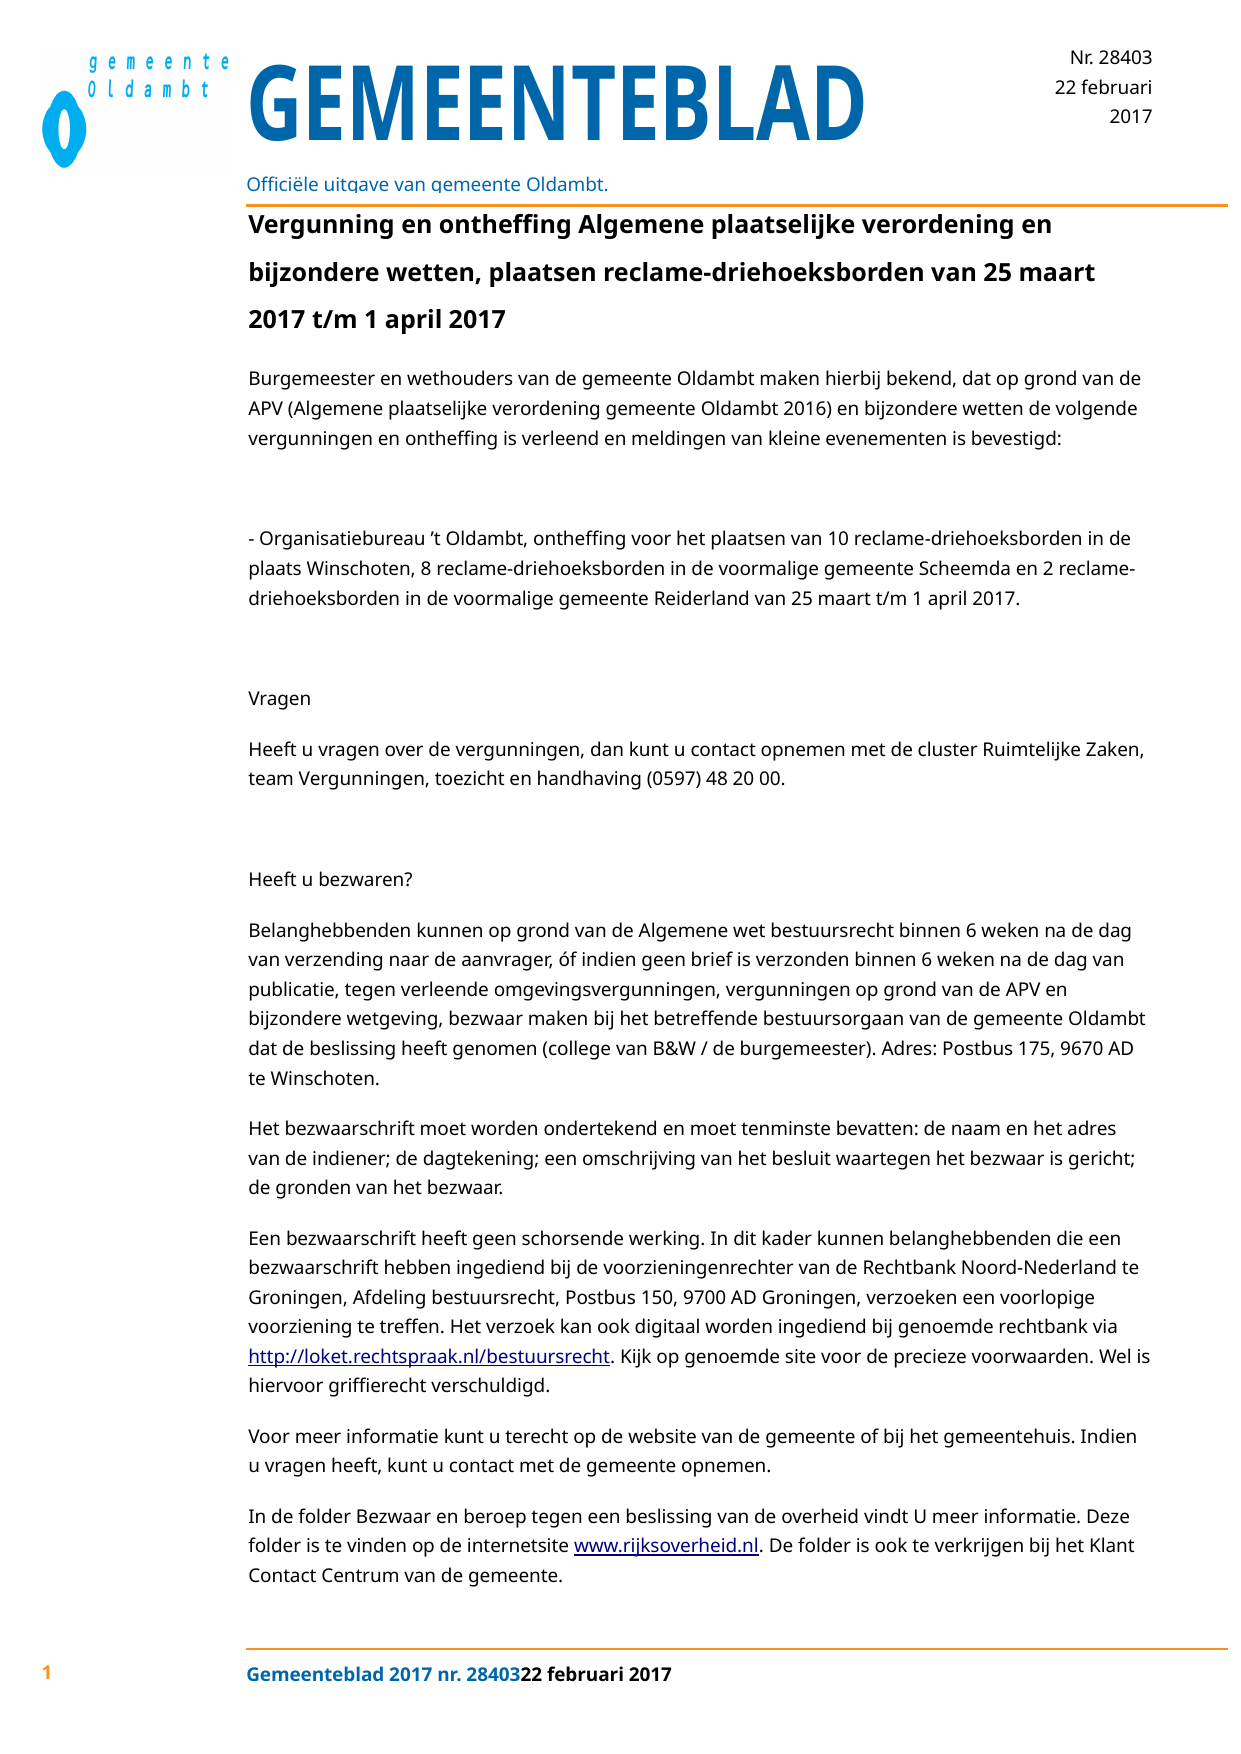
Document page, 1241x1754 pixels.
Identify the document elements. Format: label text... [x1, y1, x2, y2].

text Een bezwaarschrift heeft geen schorsende werking. In dit kader kunnen belanghebbenden die een bezwaarschrift hebben ingediend bij de voorzieningenrechter van de Rechtbank Noord-Nederland te Groningen, Afdeling bestuursrecht, Postbus 150, 9700 AD Groningen, verzoeken een voorlopige voorziening te treffen. Het verzoek kan ook digitaal worden ingediend bij genoemde rechtbank via http://loket.rechtspraak.nl/bestuursrecht. Kijk op genoemde site voor de precieze voorwaarden. Wel is hiervoor griffierecht verschuldigd. [248, 1225, 1152, 1398]
text Heeft u vragen over de vergunningen, dan kunt u contact opnemen met de cluster Ruimtelijke Zaken, team Vergunningen, toezicht en handhaving (0597) 48 20 00. [248, 736, 1152, 791]
text Burgemeester en wethouders van de gemeente Oldambt maken hierbij bekend, dat op grond van de APV (Algemene plaatselijke verordening gemeente Oldambt 2016) en bijzondere wetten de volgende vergunningen en ontheffing is verleend en meldingen van kleine evenementen is bevestigd: [248, 366, 1152, 450]
text - Organisatiebureau ’t Oldambt, ontheffing voor het plaatsen van 10 reclame-driehoeksborden in de plaats Winschoten, 8 reclame-driehoeksborden in de voormalige gemeente Scheemda en 2 reclame-driehoeksborden in de voormalige gemeente Reiderland van 25 maart t/m 1 april 2017. [248, 526, 1152, 610]
text In de folder Bezwaar en beroep tegen een beslissing van de overheid vindt U meer informatie. Deze folder is te vinden op de internetsite www.rijksoverheid.nl. De folder is ook te verkrijgen bij het Klant Contact Centrum van de gemeente. [248, 1503, 1152, 1588]
text Belanghebbenden kunnen op grond van de Algemene wet bestuursrecht binnen 6 weken na de dag van verzending naar de aanvrager, óf indien geen brief is verzonden binnen 6 weken na de dag van publicatie, tegen verleende omgevingsvergunningen, vergunningen op grond van de APV en bijzondere wetgeving, bezwaar maken bij het betreffende bestuursorgaan van de gemeente Oldambt dat de beslissing heeft genomen (college van B&W / de burgemeester). Adres: Postbus 175, 9670 AD te Winschoten. [248, 917, 1152, 1090]
text Vragen [248, 686, 1152, 711]
picture [41, 47, 231, 172]
text Heeft u bezwaren? [248, 866, 1152, 892]
text Het bezwaarschrift moet worden ondertekend en moet tenminste bevatten: de naam en het adres van de indiener; de dagtekening; een omschrijving van het besluit waartegen het bezwaar is gericht; de gronden van het bezwaar. [248, 1115, 1152, 1200]
text Voor meer informatie kunt u terecht op de website van de gemeente of bij het gemeentehuis. Indien u vragen heeft, kunt u contact met de gemeente opnemen. [248, 1423, 1152, 1478]
text Vergunning en ontheffing Algemene plaatselijke verordening en bijzondere wetten, plaatsen reclame-driehoeksborden van 25 maart 2017 t/m 1 april 2017 [248, 207, 1152, 336]
